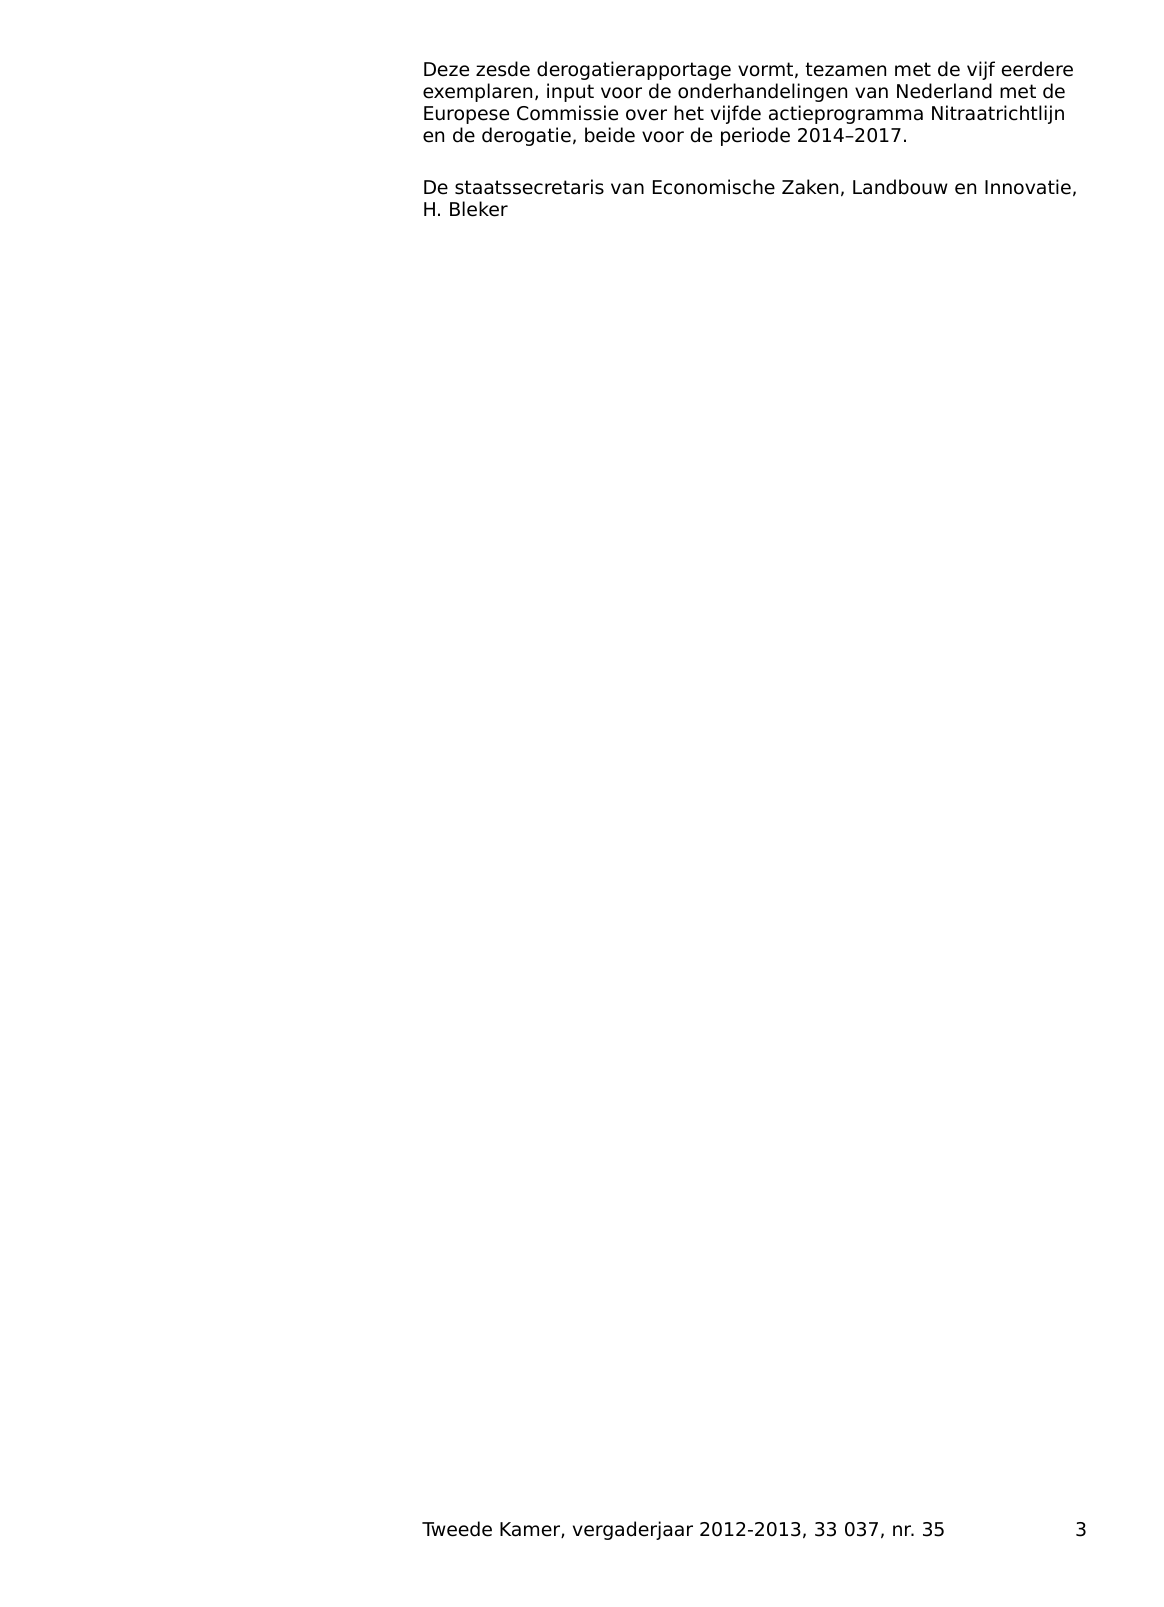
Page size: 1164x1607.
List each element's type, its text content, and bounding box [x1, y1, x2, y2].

text De staatssecretaris van Economische Zaken, Landbouw en Innovatie, H. Bleker [422, 177, 1087, 221]
text Deze zesde derogatierapportage vormt, tezamen met de vijf eerdere exemplaren, input voor de onderhandelingen van Nederland met de Europese Commissie over het vijfde actieprogramma Nitraatrichtlijn en de derogatie, beide voor de periode 2014–2017. [422, 59, 1087, 147]
